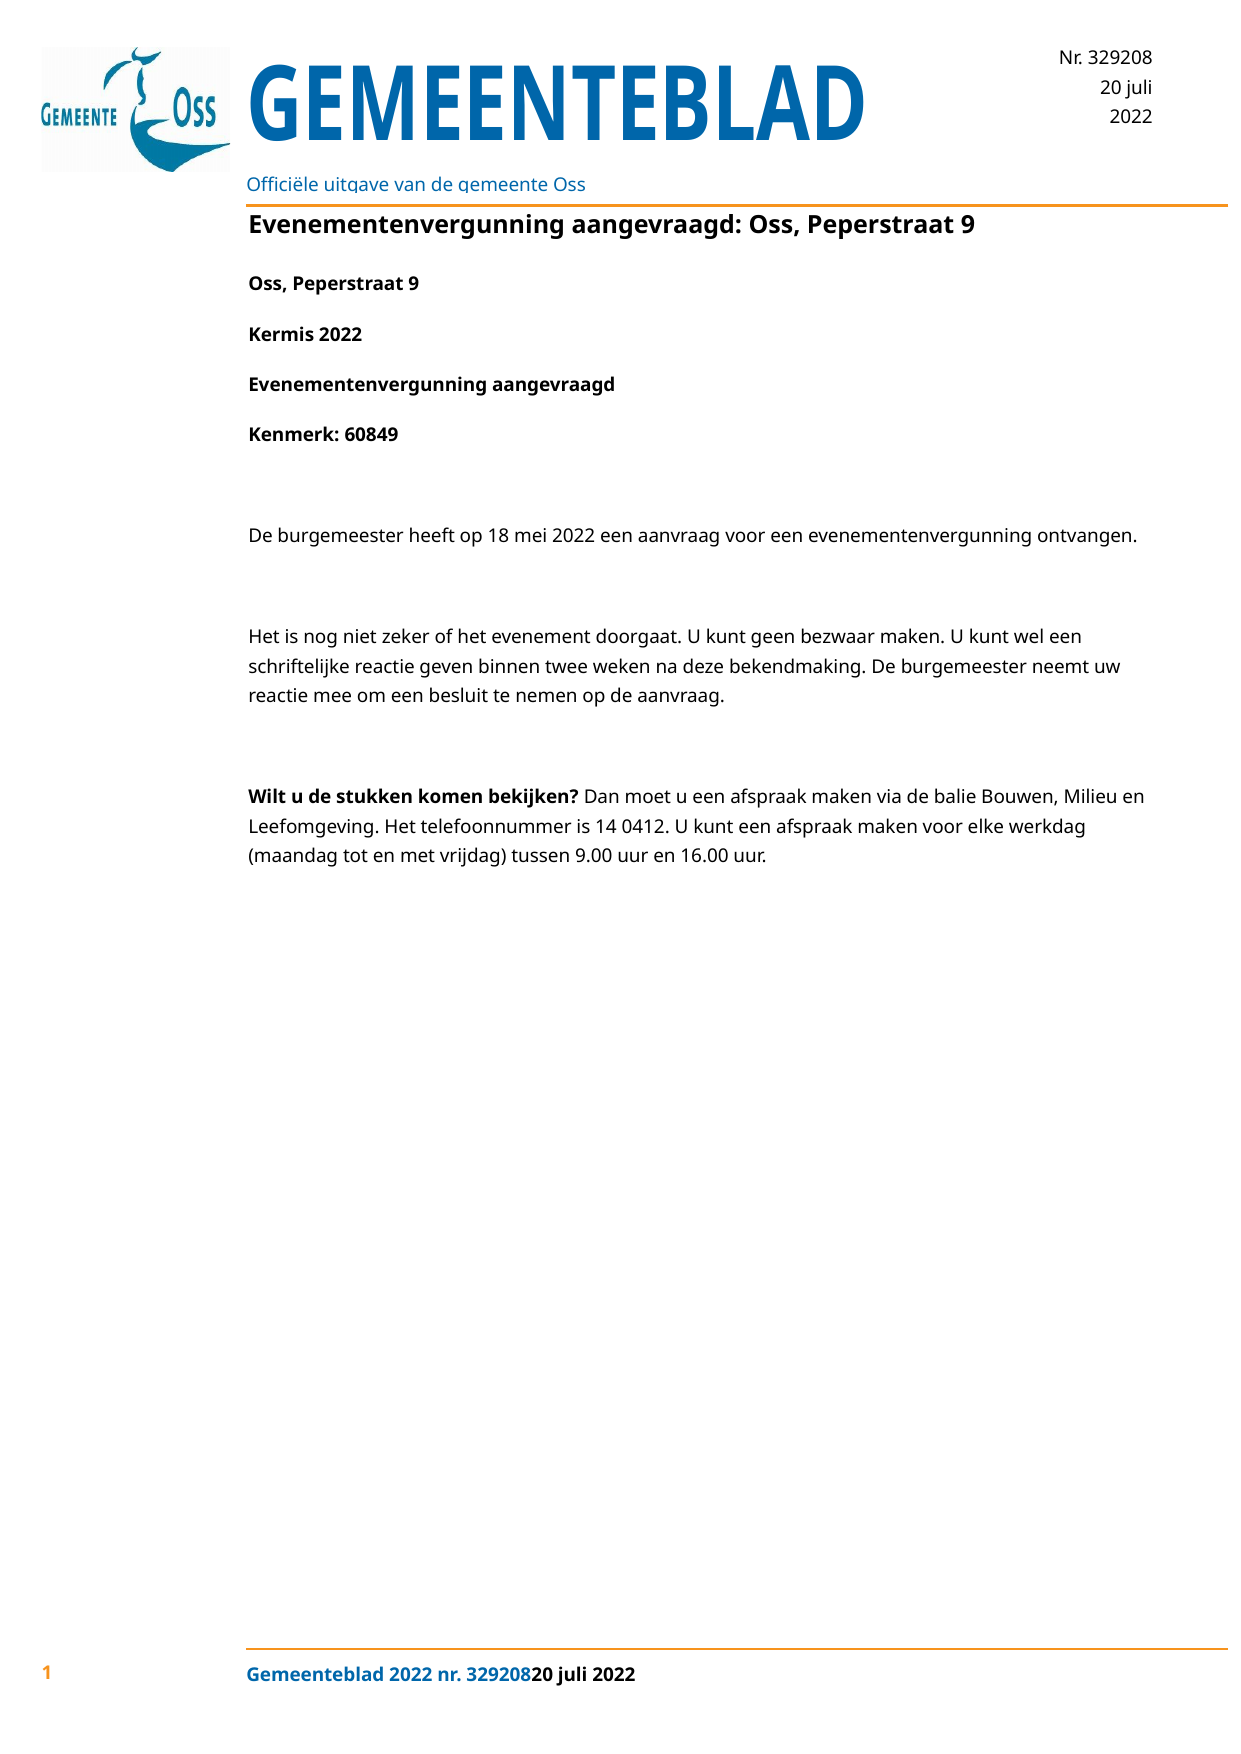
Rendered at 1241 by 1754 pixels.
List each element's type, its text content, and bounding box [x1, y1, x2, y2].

text Evenementenvergunning aangevraagd: Oss, Peperstraat 9 [248, 207, 1152, 241]
text De burgemeester heeft op 18 mei 2022 een aanvraag voor een evenementenvergunning ontvangen. [248, 522, 1152, 548]
text Wilt u de stukken komen bekijken? Dan moet u een afspraak maken via de balie Bouwen, Milieu en Leefomgeving. Het telefoonnummer is 14 0412. U kunt een afspraak maken voor elke werkdag (maandag tot en met vrijdag) tussen 9.00 uur en 16.00 uur. [248, 783, 1152, 868]
text Kenmerk: 60849 [248, 422, 1152, 447]
text Oss, Peperstraat 9 [248, 270, 1152, 296]
picture [41, 47, 231, 172]
text Het is nog niet zeker of het evenement doorgaat. U kunt geen bezwaar maken. U kunt wel een schriftelijke reactie geven binnen twee weken na deze bekendmaking. De burgemeester neemt uw reactie mee om een besluit te nemen op de aanvraag. [248, 623, 1152, 708]
text Kermis 2022 [248, 321, 1152, 346]
text Evenementenvergunning aangevraagd [248, 371, 1152, 397]
